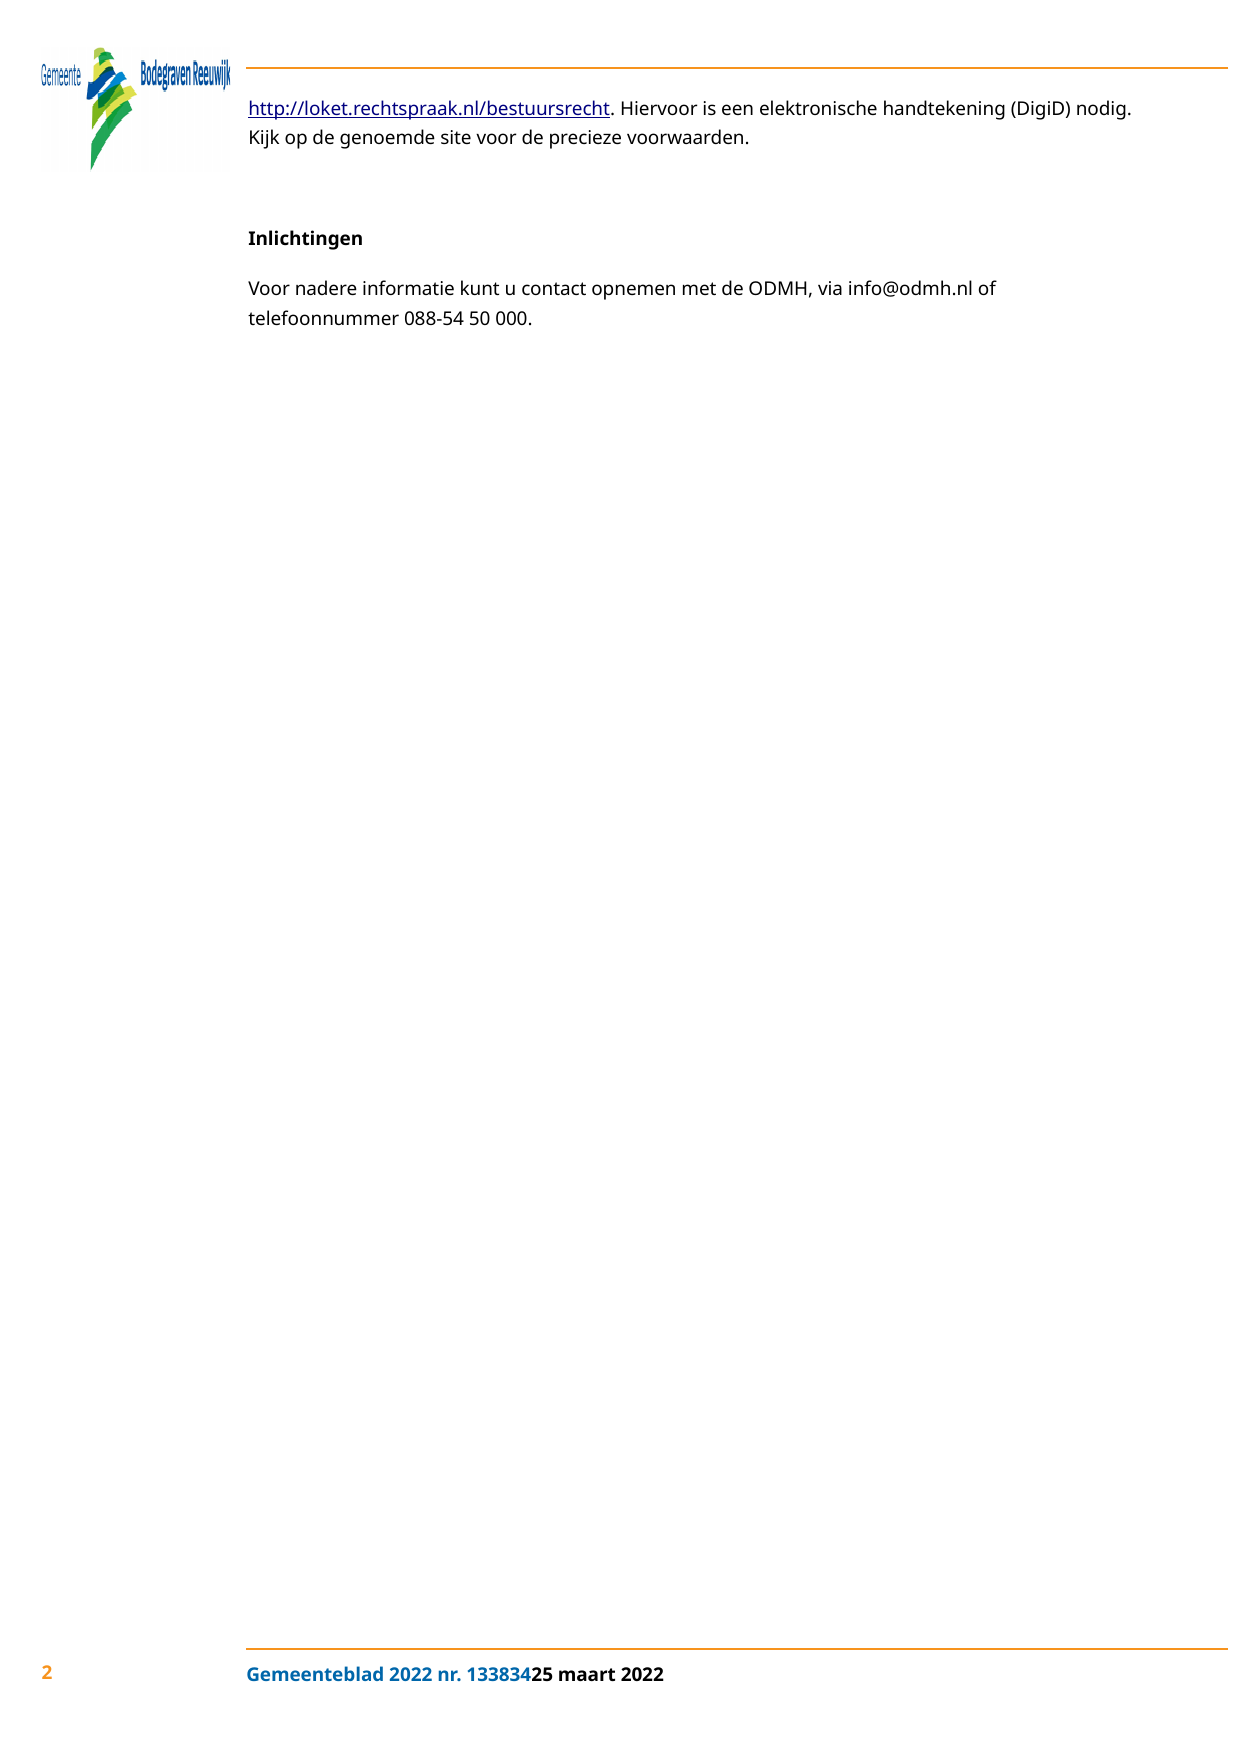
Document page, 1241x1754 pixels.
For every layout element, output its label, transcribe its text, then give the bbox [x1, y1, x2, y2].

text Voor nadere informatie kunt u contact opnemen met de ODMH, via info@odmh.nl of telefoonnummer 088-54 50 000. [248, 276, 1152, 331]
text Inlichtingen [248, 225, 1152, 251]
text http://loket.rechtspraak.nl/bestuursrecht. Hiervoor is een elektronische handtekening (DigiD) nodig. Kijk op de genoemde site voor de precieze voorwaarden. [248, 95, 1152, 150]
picture [41, 47, 231, 172]
